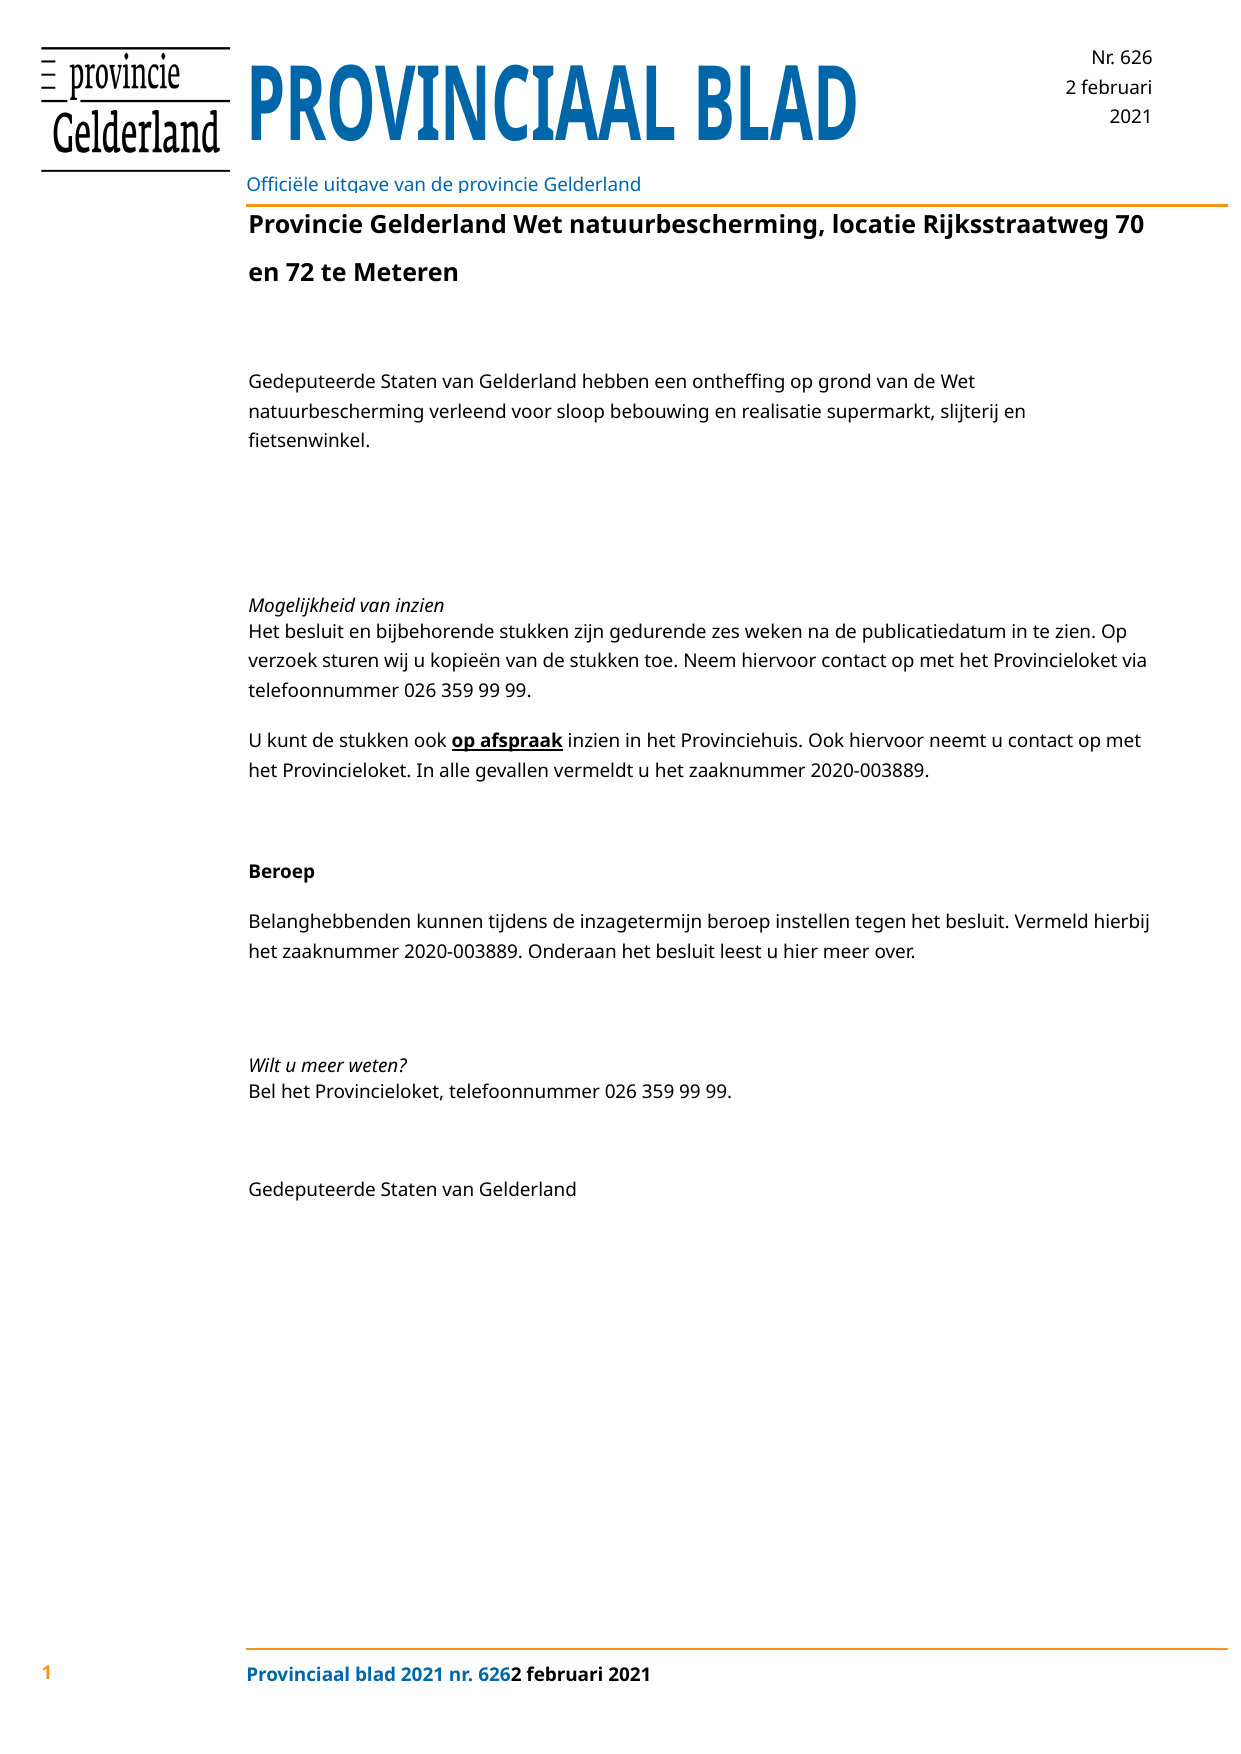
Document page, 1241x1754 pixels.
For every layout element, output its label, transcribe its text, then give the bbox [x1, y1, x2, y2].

text U kunt de stukken ook op afspraak inzien in het Provinciehuis. Ook hiervoor neemt u contact op met het Provincieloket. In alle gevallen vermeldt u het zaaknummer 2020-003889. [248, 728, 1152, 783]
text Gedeputeerde Staten van Gelderland hebben een ontheffing op grond van de Wet natuurbescherming verleend voor sloop bebouwing en realisatie supermarkt, slijterij en fietsenwinkel. [248, 368, 1152, 453]
picture [41, 47, 231, 172]
text Beroep [248, 858, 1152, 884]
text Provincie Gelderland Wet natuurbescherming, locatie Rijksstraatweg 70 en 72 te Meteren [248, 207, 1152, 288]
text Het besluit en bijbehorende stukken zijn gedurende zes weken na de publicatiedatum in te zien. Op verzoek sturen wij u kopieën van de stukken toe. Neem hiervoor contact op met het Provincieloket via telefoonnummer 026 359 99 99. [248, 618, 1152, 703]
text Gedeputeerde Staten van Gelderland [248, 1176, 1152, 1202]
text Mogelijkheid van inzien [248, 592, 1152, 618]
text Bel het Provincieloket, telefoonnummer 026 359 99 99. [248, 1078, 1152, 1104]
text Wilt u meer weten? [248, 1052, 1152, 1078]
text Belanghebbenden kunnen tijdens de inzagetermijn beroep instellen tegen het besluit. Vermeld hierbij het zaaknummer 2020-003889. Onderaan het besluit leest u hier meer over. [248, 908, 1152, 964]
